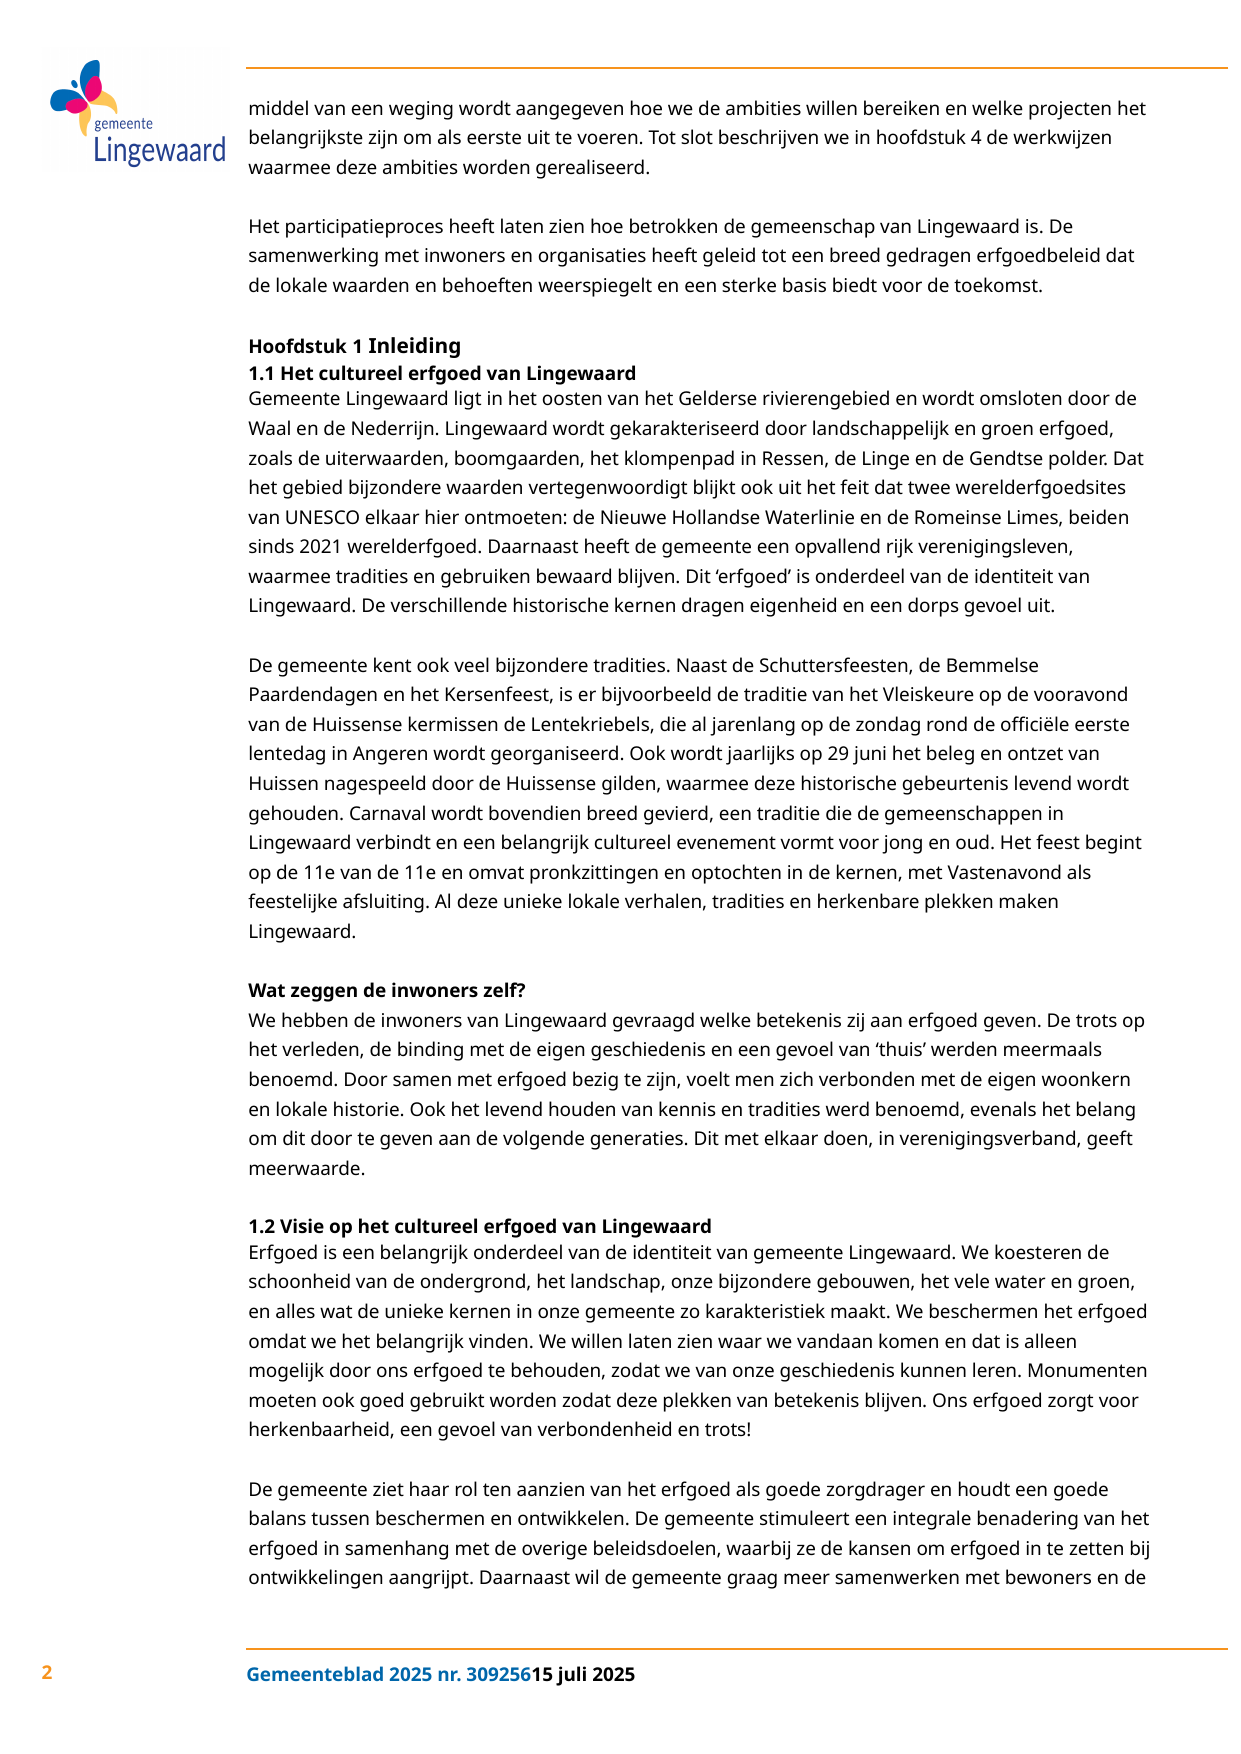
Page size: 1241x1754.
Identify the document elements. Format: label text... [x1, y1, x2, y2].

text Hoofdstuk 1 Inleiding [248, 331, 1152, 360]
text De gemeente kent ook veel bijzondere tradities. Naast de Schuttersfeesten, de Bemmelse Paardendagen en het Kersenfeest, is er bijvoorbeeld de traditie van het Vleiskeure op de vooravond van de Huissense kermissen de Lentekriebels, die al jarenlang op de zondag rond de officiële eerste lentedag in Angeren wordt georganiseerd. Ook wordt jaarlijks op 29 juni het beleg en ontzet van Huissen nagespeeld door de Huissense gilden, waarmee deze historische gebeurtenis levend wordt gehouden. Carnaval wordt bovendien breed gevierd, een traditie die de gemeenschappen in Lingewaard verbindt en een belangrijk cultureel evenement vormt voor jong en oud. Het feest begint op de 11e van de 11e en omvat pronkzittingen en optochten in de kernen, met Vastenavond als feestelijke afsluiting. Al deze unieke lokale verhalen, tradities en herkenbare plekken maken Lingewaard. [248, 652, 1152, 944]
text De gemeente ziet haar rol ten aanzien van het erfgoed als goede zorgdrager en houdt een goede balans tussen beschermen en ontwikkelen. De gemeente stimuleert een integrale benadering van het erfgoed in samenhang met de overige beleidsdoelen, waarbij ze de kansen om erfgoed in te zetten bij ontwikkelingen aangrijpt. Daarnaast wil de gemeente graag meer samenwerken met bewoners en de [248, 1476, 1152, 1590]
picture [41, 47, 231, 172]
text 1.2 Visie op het cultureel erfgoed van Lingewaard [248, 1213, 1152, 1239]
text Erfgoed is een belangrijk onderdeel van de identiteit van gemeente Lingewaard. We koesteren de schoonheid van de ondergrond, het landschap, onze bijzondere gebouwen, het vele water en groen, en alles wat de unieke kernen in onze gemeente zo karakteristiek maakt. We beschermen het erfgoed omdat we het belangrijk vinden. We willen laten zien waar we vandaan komen en dat is alleen mogelijk door ons erfgoed te behouden, zodat we van onze geschiedenis kunnen leren. Monumenten moeten ook goed gebruikt worden zodat deze plekken van betekenis blijven. Ons erfgoed zorgt voor herkenbaarheid, een gevoel van verbondenheid en trots! [248, 1239, 1152, 1442]
text middel van een weging wordt aangegeven hoe we de ambities willen bereiken en welke projecten het belangrijkste zijn om als eerste uit te voeren. Tot slot beschrijven we in hoofdstuk 4 de werkwijzen waarmee deze ambities worden gerealiseerd. [248, 95, 1152, 180]
text Gemeente Lingewaard ligt in het oosten van het Gelderse rivierengebied en wordt omsloten door de Waal en de Nederrijn. Lingewaard wordt gekarakteriseerd door landschappelijk en groen erfgoed, zoals de uiterwaarden, boomgaarden, het klompenpad in Ressen, de Linge en de Gendtse polder. Dat het gebied bijzondere waarden vertegenwoordigt blijkt ook uit het feit dat twee werelderfgoedsites van UNESCO elkaar hier ontmoeten: de Nieuwe Hollandse Waterlinie en de Romeinse Limes, beiden sinds 2021 werelderfgoed. Daarnaast heeft de gemeente een opvallend rijk verenigingsleven, waarmee tradities en gebruiken bewaard blijven. Dit ‘erfgoed’ is onderdeel van de identiteit van Lingewaard. De verschillende historische kernen dragen eigenheid en een dorps gevoel uit. [248, 386, 1152, 618]
table_header Wat zeggen de inwoners zelf? We hebben de inwoners van Lingewaard gevraagd welke betekenis zij aan erfgoed geven. De trots op het verleden, de binding met de eigen geschiedenis en een gevoel van ‘thuis’ werden meermaals benoemd. Door samen met erfgoed bezig te zijn, voelt men zich verbonden met de eigen woonkern en lokale historie. Ook het levend houden van kennis en tradities werd benoemd, evenals het belang om dit door te geven aan de volgende generaties. Dit met elkaar doen, in verenigingsverband, geeft meerwaarde. [248, 978, 1152, 1181]
text Het participatieproces heeft laten zien hoe betrokken de gemeenschap van Lingewaard is. De samenwerking met inwoners en organisaties heeft geleid tot een breed gedragen erfgoedbeleid dat de lokale waarden en behoeften weerspiegelt en een sterke basis biedt voor de toekomst. [248, 213, 1152, 298]
text 1.1 Het cultureel erfgoed van Lingewaard [248, 360, 1152, 386]
